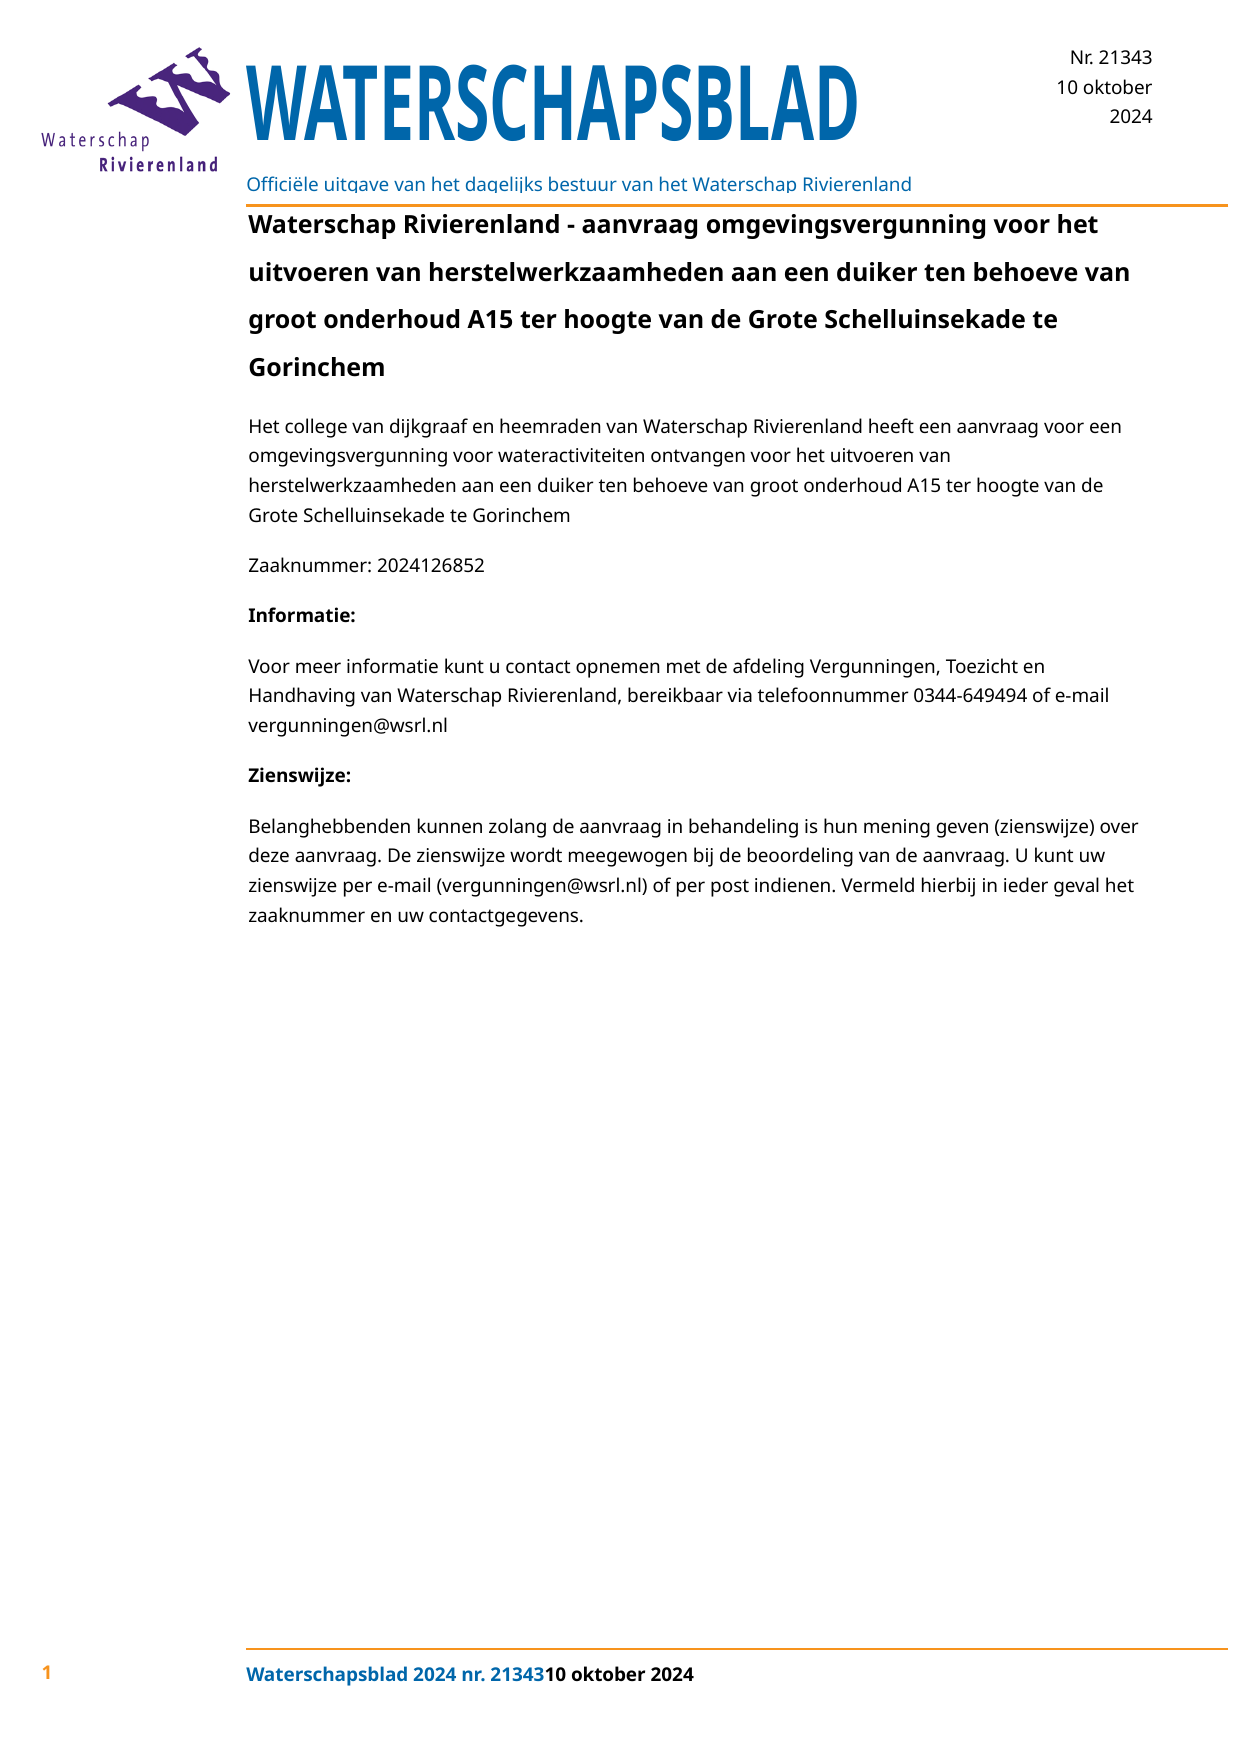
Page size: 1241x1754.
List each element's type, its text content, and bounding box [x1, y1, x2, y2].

text Zienswijze: [248, 763, 1152, 788]
text Belanghebbenden kunnen zolang de aanvraag in behandeling is hun mening geven (zienswijze) over deze aanvraag. De zienswijze wordt meegewogen bij de beoordeling van de aanvraag. U kunt uw zienswijze per e-mail (vergunningen@wsrl.nl) of per post indienen. Vermeld hierbij in ieder geval het zaaknummer en uw contactgegevens. [248, 813, 1152, 928]
text Informatie: [248, 603, 1152, 628]
text Voor meer informatie kunt u contact opnemen met de afdeling Vergunningen, Toezicht en Handhaving van Waterschap Rivierenland, bereikbaar via telefoonnummer 0344-649494 of e-mail vergunningen@wsrl.nl [248, 653, 1152, 738]
text Het college van dijkgraaf en heemraden van Waterschap Rivierenland heeft een aanvraag voor een omgevingsvergunning voor wateractiviteiten ontvangen voor het uitvoeren van herstelwerkzaamheden aan een duiker ten behoeve van groot onderhoud A15 ter hoogte van de Grote Schelluinsekade te Gorinchem [248, 413, 1152, 528]
text Zaaknummer: 2024126852 [248, 552, 1152, 578]
text Waterschap Rivierenland - aanvraag omgevingsvergunning voor het uitvoeren van herstelwerkzaamheden aan een duiker ten behoeve van groot onderhoud A15 ter hoogte van de Grote Schelluinsekade te Gorinchem [248, 207, 1152, 384]
picture [41, 47, 231, 172]
